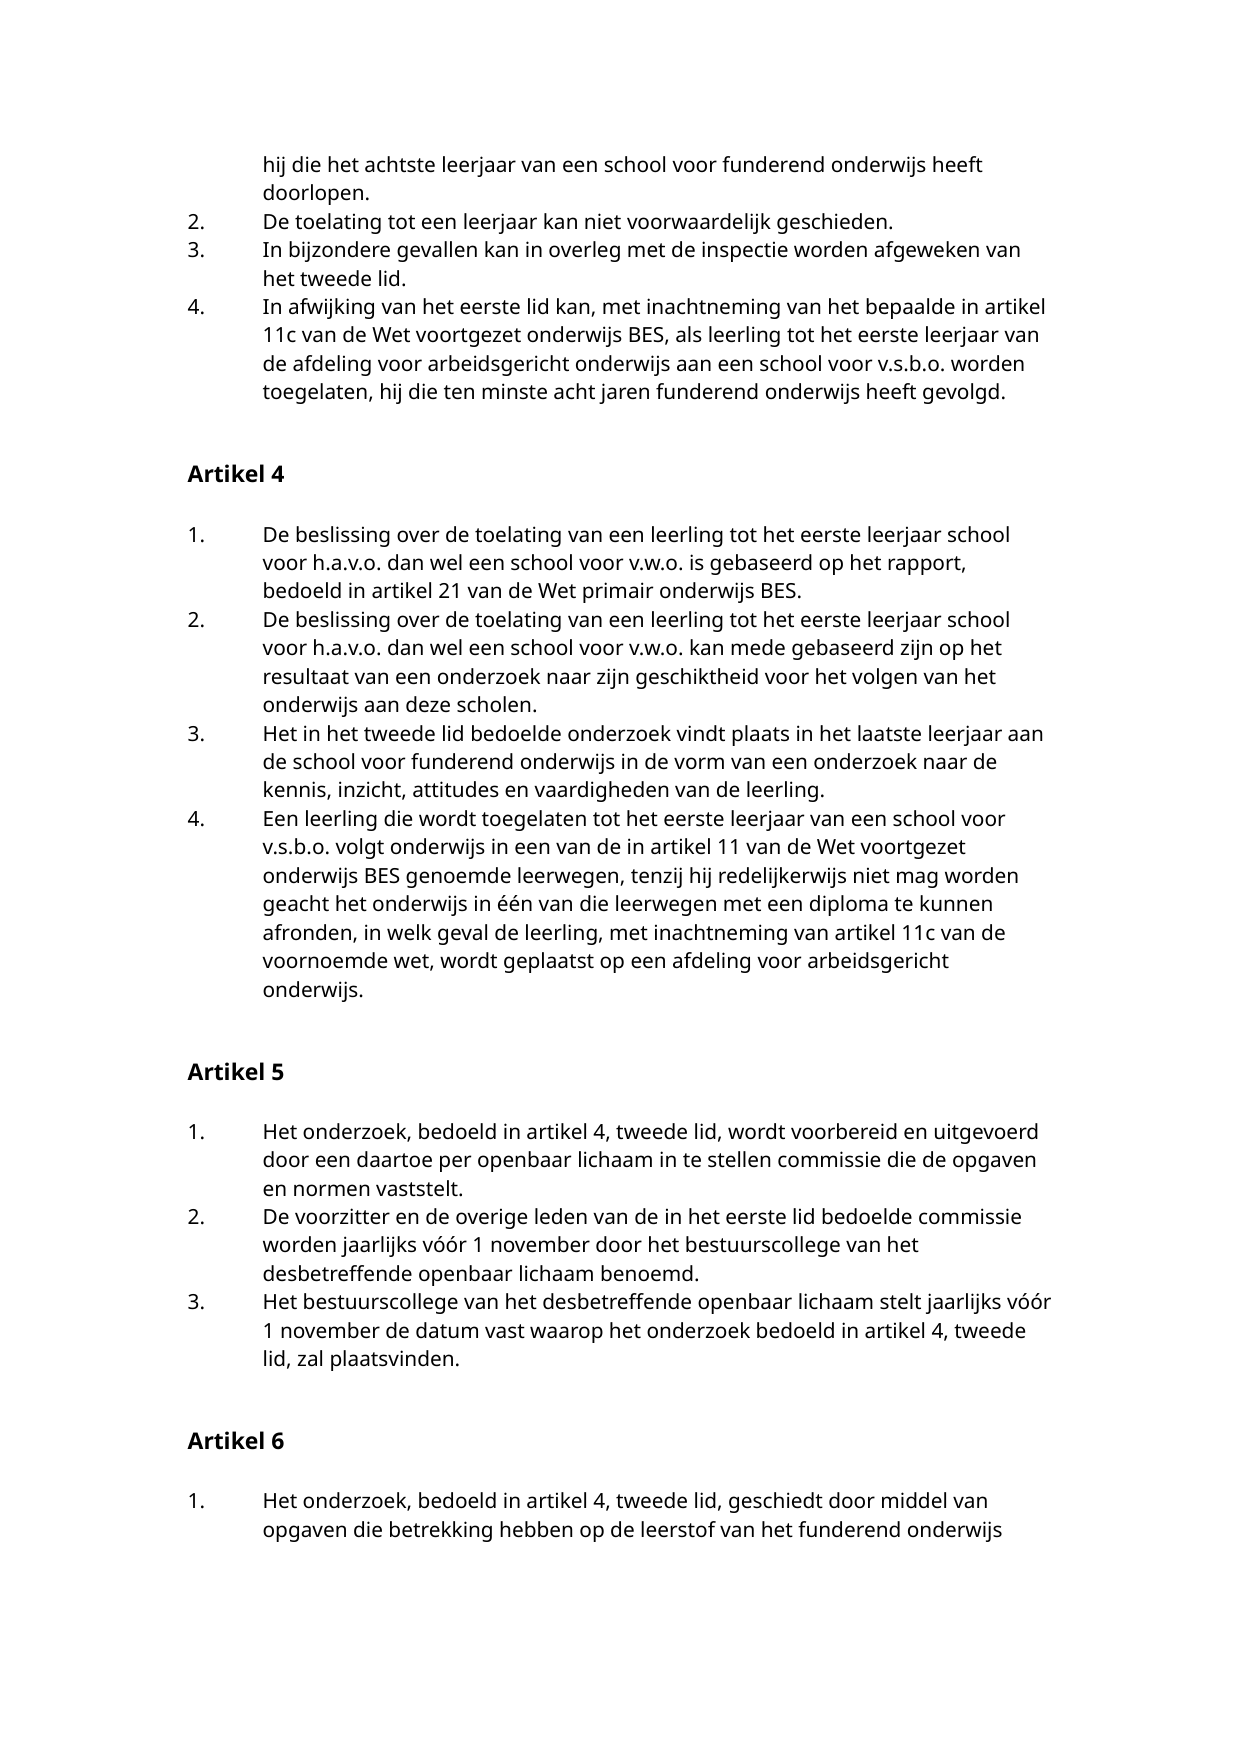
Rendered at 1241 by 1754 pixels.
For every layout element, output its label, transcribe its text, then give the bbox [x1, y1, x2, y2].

list De toelating tot een leerjaar kan niet voorwaardelijk geschieden. [187, 207, 1053, 235]
subtitle Artikel 6 [187, 1425, 1053, 1457]
list Het onderzoek, bedoeld in artikel 4, tweede lid, wordt voorbereid en uitgevoerd door een daartoe per openbaar lichaam in te stellen commissie die de opgaven en normen vaststelt. [187, 1117, 1053, 1202]
list hij die het achtste leerjaar van een school voor funderend onderwijs heeft doorlopen. [187, 150, 1053, 207]
subtitle Artikel 4 [187, 458, 1053, 490]
list De voorzitter en de overige leden van de in het eerste lid bedoelde commissie worden jaarlijks vóór 1 november door het bestuurscollege van het desbetreffende openbaar lichaam benoemd. [187, 1202, 1053, 1287]
subtitle Artikel 5 [187, 1056, 1053, 1087]
list De beslissing over de toelating van een leerling tot het eerste leerjaar school voor h.a.v.o. dan wel een school voor v.w.o. kan mede gebaseerd zijn op het resultaat van een onderzoek naar zijn geschiktheid voor het volgen van het onderwijs aan deze scholen. [187, 605, 1053, 719]
list Het bestuurscollege van het desbetreffende openbaar lichaam stelt jaarlijks vóór 1 november de datum vast waarop het onderzoek bedoeld in artikel 4, tweede lid, zal plaatsvinden. [187, 1287, 1053, 1373]
list In afwijking van het eerste lid kan, met inachtneming van het bepaalde in artikel 11c van de Wet voortgezet onderwijs BES, als leerling tot het eerste leerjaar van de afdeling voor arbeidsgericht onderwijs aan een school voor v.s.b.o. worden toegelaten, hij die ten minste acht jaren funderend onderwijs heeft gevolgd. [187, 292, 1053, 406]
list Het onderzoek, bedoeld in artikel 4, tweede lid, geschiedt door middel van opgaven die betrekking hebben op de leerstof van het funderend onderwijs [187, 1487, 1053, 1543]
list Een leerling die wordt toegelaten tot het eerste leerjaar van een school voor v.s.b.o. volgt onderwijs in een van de in artikel 11 van de Wet voortgezet onderwijs BES genoemde leerwegen, tenzij hij redelijkerwijs niet mag worden geacht het onderwijs in één van die leerwegen met een diploma te kunnen afronden, in welk geval de leerling, met inachtneming van artikel 11c van de voornoemde wet, wordt geplaatst op een afdeling voor arbeidsgericht onderwijs. [187, 804, 1053, 1003]
list In bijzondere gevallen kan in overleg met de inspectie worden afgeweken van het tweede lid. [187, 235, 1053, 292]
list Het in het tweede lid bedoelde onderzoek vindt plaats in het laatste leerjaar aan de school voor funderend onderwijs in de vorm van een onderzoek naar de kennis, inzicht, attitudes en vaardigheden van de leerling. [187, 719, 1053, 804]
list De beslissing over de toelating van een leerling tot het eerste leerjaar school voor h.a.v.o. dan wel een school voor v.w.o. is gebaseerd op het rapport, bedoeld in artikel 21 van de Wet primair onderwijs BES. [187, 520, 1053, 605]
